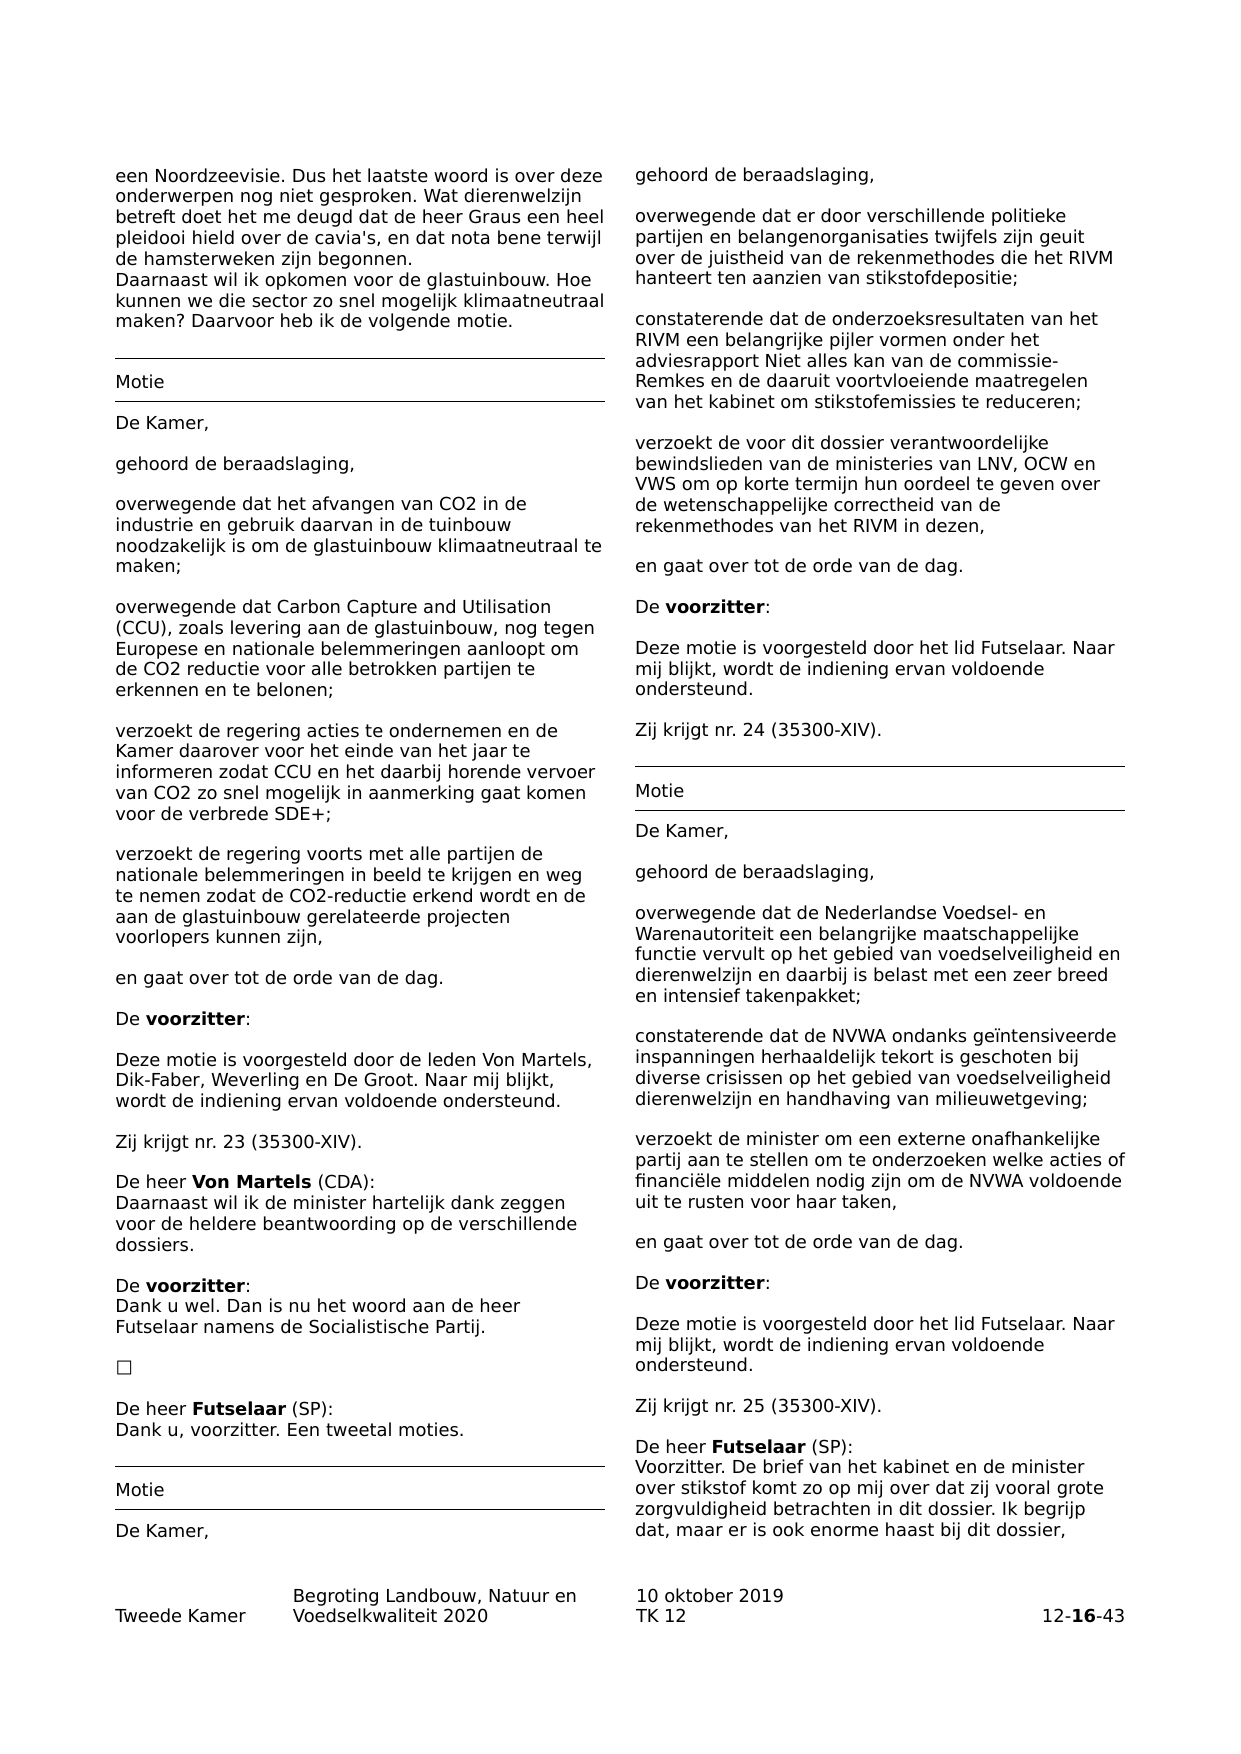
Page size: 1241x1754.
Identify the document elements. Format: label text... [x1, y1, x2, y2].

text gehoord de beraadslaging, [635, 165, 1125, 186]
text verzoekt de voor dit dossier verantwoordelijke bewindslieden van de ministeries van LNV, OCW en VWS om op korte termijn hun oordeel te geven over de wetenschappelijke correctheid van de rekenmethodes van het RIVM in dezen, [635, 433, 1125, 536]
text overwegende dat de Nederlandse Voedsel- en Warenautoriteit een belangrijke maatschappelijke functie vervult op het gebied van voedselveiligheid en dierenwelzijn en daarbij is belast met een zeer breed en intensief takenpakket; [635, 903, 1125, 1006]
text ⬜ [115, 1358, 605, 1379]
text Zij krijgt nr. 25 (35300-XIV). [635, 1396, 1125, 1417]
text overwegende dat er door verschillende politieke partijen en belangenorganisaties twijfels zijn geuit over de juistheid van de rekenmethodes die het RIVM hanteert ten aanzien van stikstofdepositie; [635, 206, 1125, 289]
text constaterende dat de NVWA ondanks geïntensiveerde inspanningen herhaaldelijk tekort is geschoten bij diverse crisissen op het gebied van voedselveiligheid dierenwelzijn en handhaving van milieuwetgeving; [635, 1026, 1125, 1109]
text verzoekt de regering acties te ondernemen en de Kamer daarover voor het einde van het jaar te informeren zodat CCU en het daarbij horende vervoer van CO2 zo snel mogelijk in aanmerking gaat komen voor de verbrede SDE+; [115, 721, 605, 824]
text Zij krijgt nr. 23 (35300-XIV). [115, 1132, 605, 1152]
text Motie [635, 781, 1125, 801]
text een Noordzeevisie. Dus het laatste woord is over deze onderwerpen nog niet gesproken. Wat dierenwelzijn betreft doet het me deugd dat de heer Graus een heel pleidooi hield over de cavia's, en dat nota bene terwijl de hamsterweken zijn begonnen. [115, 165, 605, 269]
text Dank u, voorzitter. Een tweetal moties. [115, 1419, 605, 1440]
text overwegende dat het afvangen van CO2 in de industrie en gebruik daarvan in de tuinbouw noodzakelijk is om de glastuinbouw klimaatneutraal te maken; [115, 494, 605, 577]
text Motie [115, 1480, 605, 1501]
text en gaat over tot de orde van de dag. [115, 968, 605, 989]
text Deze motie is voorgesteld door het lid Futselaar. Naar mij blijkt, wordt de indiening ervan voldoende ondersteund. [635, 1314, 1125, 1376]
text overwegende dat Carbon Capture and Utilisation (CCU), zoals levering aan de glastuinbouw, nog tegen Europese en nationale belemmeringen aanloopt om de CO2 reductie voor alle betrokken partijen te erkennen en te belonen; [115, 597, 605, 701]
text De voorzitter: [635, 597, 1125, 618]
text Voorzitter. De brief van het kabinet en de minister over stikstof komt zo op mij over dat zij vooral grote zorgvuldigheid betrachten in dit dossier. Ik begrijp dat, maar er is ook enorme haast bij dit dossier, [635, 1457, 1125, 1541]
text Daarnaast wil ik opkomen voor de glastuinbouw. Hoe kunnen we die sector zo snel mogelijk klimaatneutraal maken? Daarvoor heb ik de volgende motie. [115, 269, 605, 332]
text Deze motie is voorgesteld door het lid Futselaar. Naar mij blijkt, wordt de indiening ervan voldoende ondersteund. [635, 638, 1125, 700]
text verzoekt de regering voorts met alle partijen de nationale belemmeringen in beeld te krijgen en weg te nemen zodat de CO2-reductie erkend wordt en de aan de glastuinbouw gerelateerde projecten voorlopers kunnen zijn, [115, 844, 605, 948]
text De Kamer, [635, 821, 1125, 842]
text Motie [115, 372, 605, 393]
text Dank u wel. Dan is nu het woord aan de heer Futselaar namens de Socialistische Partij. [115, 1296, 605, 1338]
text De voorzitter: [115, 1009, 605, 1029]
text De Kamer, [115, 413, 605, 433]
text Zij krijgt nr. 24 (35300-XIV). [635, 720, 1125, 741]
text verzoekt de minister om een externe onafhankelijke partij aan te stellen om te onderzoeken welke acties of financiële middelen nodig zijn om de NVWA voldoende uit te rusten voor haar taken, [635, 1129, 1125, 1212]
text en gaat over tot de orde van de dag. [635, 1232, 1125, 1253]
text De heer Futselaar (SP): [115, 1399, 605, 1419]
text De voorzitter: [115, 1276, 605, 1296]
text De heer Von Martels (CDA): [115, 1172, 605, 1193]
text gehoord de beraadslaging, [115, 453, 605, 474]
text gehoord de beraadslaging, [635, 862, 1125, 883]
text De Kamer, [115, 1521, 605, 1542]
text Deze motie is voorgesteld door de leden Von Martels, Dik-Faber, Weverling en De Groot. Naar mij blijkt, wordt de indiening ervan voldoende ondersteund. [115, 1049, 605, 1112]
text De heer Futselaar (SP): [635, 1437, 1125, 1457]
text Daarnaast wil ik de minister hartelijk dank zeggen voor de heldere beantwoording op de verschillende dossiers. [115, 1193, 605, 1256]
text constaterende dat de onderzoeksresultaten van het RIVM een belangrijke pijler vormen onder het adviesrapport Niet alles kan van de commissie-Remkes en de daaruit voortvloeiende maatregelen van het kabinet om stikstofemissies te reduceren; [635, 309, 1125, 413]
text De voorzitter: [635, 1273, 1125, 1294]
text en gaat over tot de orde van de dag. [635, 556, 1125, 577]
